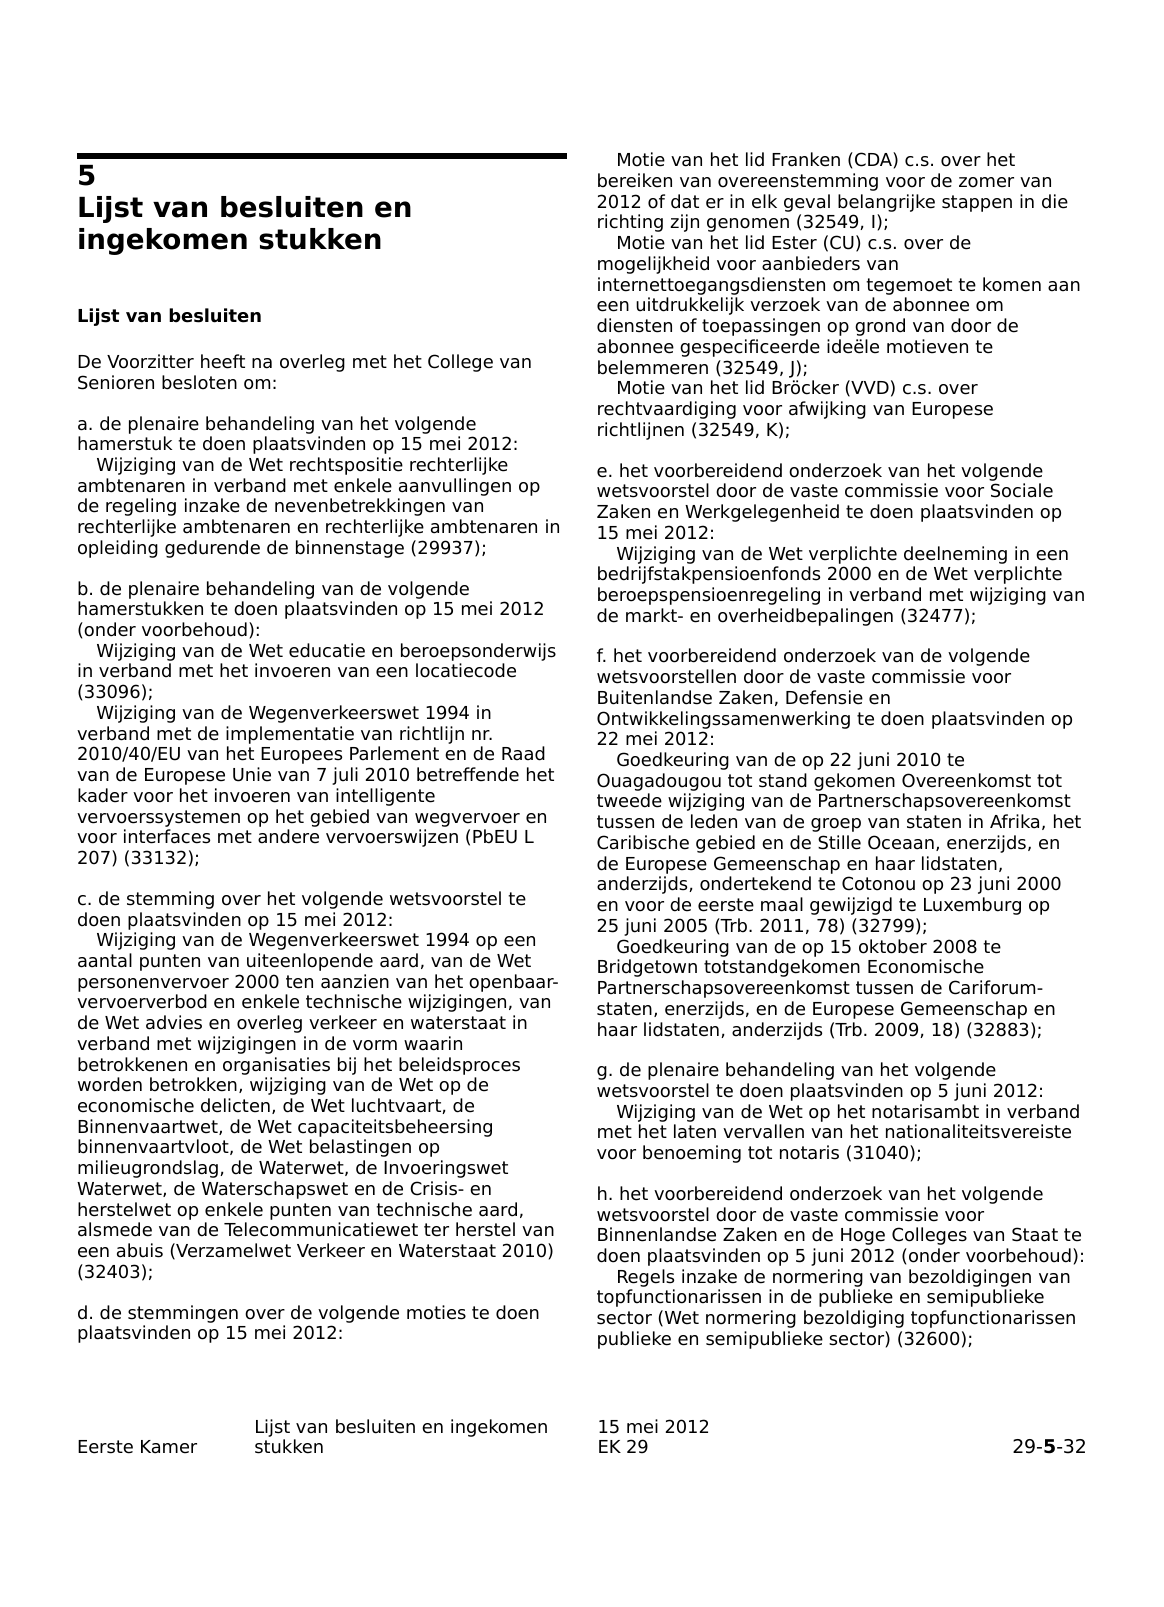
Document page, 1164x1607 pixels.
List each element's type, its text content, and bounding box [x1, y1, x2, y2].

text b. de plenaire behandeling van de volgende hamerstukken te doen plaatsvinden op 15 mei 2012 (onder voorbehoud): [77, 578, 567, 641]
text Motie van het lid Ester (CU) c.s. over de mogelijkheid voor aanbieders van internettoegangsdiensten om tegemoet te komen aan een uitdrukkelijk verzoek van de abonnee om diensten of toepassingen op grond van door de abonnee gespecificeerde ideële motieven te belemmeren (32549, J); [596, 233, 1087, 378]
text d. de stemmingen over de volgende moties te doen plaatsvinden op 15 mei 2012: [77, 1302, 567, 1344]
text Motie van het lid Bröcker (VVD) c.s. over rechtvaardiging voor afwijking van Europese richtlijnen (32549, K); [596, 378, 1087, 440]
text a. de plenaire behandeling van het volgende hamerstuk te doen plaatsvinden op 15 mei 2012: [77, 413, 567, 455]
text h. het voorbereidend onderzoek van het volgende wetsvoorstel door de vaste commissie voor Binnenlandse Zaken en de Hoge Colleges van Staat te doen plaatsvinden op 5 juni 2012 (onder voorbehoud): [596, 1184, 1087, 1267]
text Wijziging van de Wet verplichte deelneming in een bedrijfstakpensioenfonds 2000 en de Wet verplichte beroepspensioenregeling in verband met wijziging van de markt- en overheidbepalingen (32477); [596, 543, 1087, 626]
text Goedkeuring van de op 15 oktober 2008 te Bridgetown totstandgekomen Economische Partnerschapsovereenkomst tussen de Cariforum-staten, enerzijds, en de Europese Gemeenschap en haar lidstaten, anderzijds (Trb. 2009, 18) (32883); [596, 936, 1087, 1040]
text g. de plenaire behandeling van het volgende wetsvoorstel te doen plaatsvinden op 5 juni 2012: [596, 1060, 1087, 1102]
text Wijziging van de Wegenverkeerswet 1994 op een aantal punten van uiteenlopende aard, van de Wet personenvervoer 2000 ten aanzien van het openbaar-vervoerverbod en enkele technische wijzigingen, van de Wet advies en overleg verkeer en waterstaat in verband met wijzigingen in de vorm waarin betrokkenen en organisaties bij het beleidsproces worden betrokken, wijziging van de Wet op de economische delicten, de Wet luchtvaart, de Binnenvaartwet, de Wet capaciteitsbeheersing binnenvaartvloot, de Wet belastingen op milieugrondslag, de Waterwet, de Invoeringswet Waterwet, de Waterschapswet en de Crisis- en herstelwet op enkele punten van technische aard, alsmede van de Telecommunicatiewet ter herstel van een abuis (Verzamelwet Verkeer en Waterstaat 2010) (32403); [77, 930, 567, 1282]
text Regels inzake de normering van bezoldigingen van topfunctionarissen in de publieke en semipublieke sector (Wet normering bezoldiging topfunctionarissen publieke en semipublieke sector) (32600); [596, 1267, 1087, 1349]
text e. het voorbereidend onderzoek van het volgende wetsvoorstel door de vaste commissie voor Sociale Zaken en Werkgelegenheid te doen plaatsvinden op 15 mei 2012: [596, 460, 1087, 543]
text f. het voorbereidend onderzoek van de volgende wetsvoorstellen door de vaste commissie voor Buitenlandse Zaken, Defensie en Ontwikkelingssamenwerking te doen plaatsvinden op 22 mei 2012: [596, 646, 1087, 750]
text Wijziging van de Wet rechtspositie rechterlijke ambtenaren in verband met enkele aanvullingen op de regeling inzake de nevenbetrekkingen van rechterlijke ambtenaren en rechterlijke ambtenaren in opleiding gedurende de binnenstage (29937); [77, 455, 567, 558]
text c. de stemming over het volgende wetsvoorstel te doen plaatsvinden op 15 mei 2012: [77, 889, 567, 930]
subtitle Lijst van besluiten [77, 306, 567, 327]
text Motie van het lid Franken (CDA) c.s. over het bereiken van overeenstemming voor de zomer van 2012 of dat er in elk geval belangrijke stappen in die richting zijn genomen (32549, I); [596, 150, 1087, 233]
text Wijziging van de Wet op het notarisambt in verband met het laten vervallen van het nationaliteitsvereiste voor benoeming tot notaris (31040); [596, 1102, 1087, 1164]
text De Voorzitter heeft na overleg met het College van Senioren besloten om: [77, 352, 567, 393]
text Goedkeuring van de op 22 juni 2010 te Ouagadougou tot stand gekomen Overeenkomst tot tweede wijziging van de Partnerschapsovereenkomst tussen de leden van de groep van staten in Afrika, het Caribische gebied en de Stille Oceaan, enerzijds, en de Europese Gemeenschap en haar lidstaten, anderzijds, ondertekend te Cotonou op 23 juni 2000 en voor de eerste maal gewijzigd te Luxemburg op 25 juni 2005 (Trb. 2011, 78) (32799); [596, 750, 1087, 936]
title 5 Lijst van besluiten en ingekomen stukken [77, 159, 567, 256]
text Wijziging van de Wet educatie en beroepsonderwijs in verband met het invoeren van een locatiecode (33096); [77, 641, 567, 703]
text Wijziging van de Wegenverkeerswet 1994 in verband met de implementatie van richtlijn nr. 2010/40/EU van het Europees Parlement en de Raad van de Europese Unie van 7 juli 2010 betreffende het kader voor het invoeren van intelligente vervoerssystemen op het gebied van wegvervoer en voor interfaces met andere vervoerswijzen (PbEU L 207) (33132); [77, 703, 567, 869]
